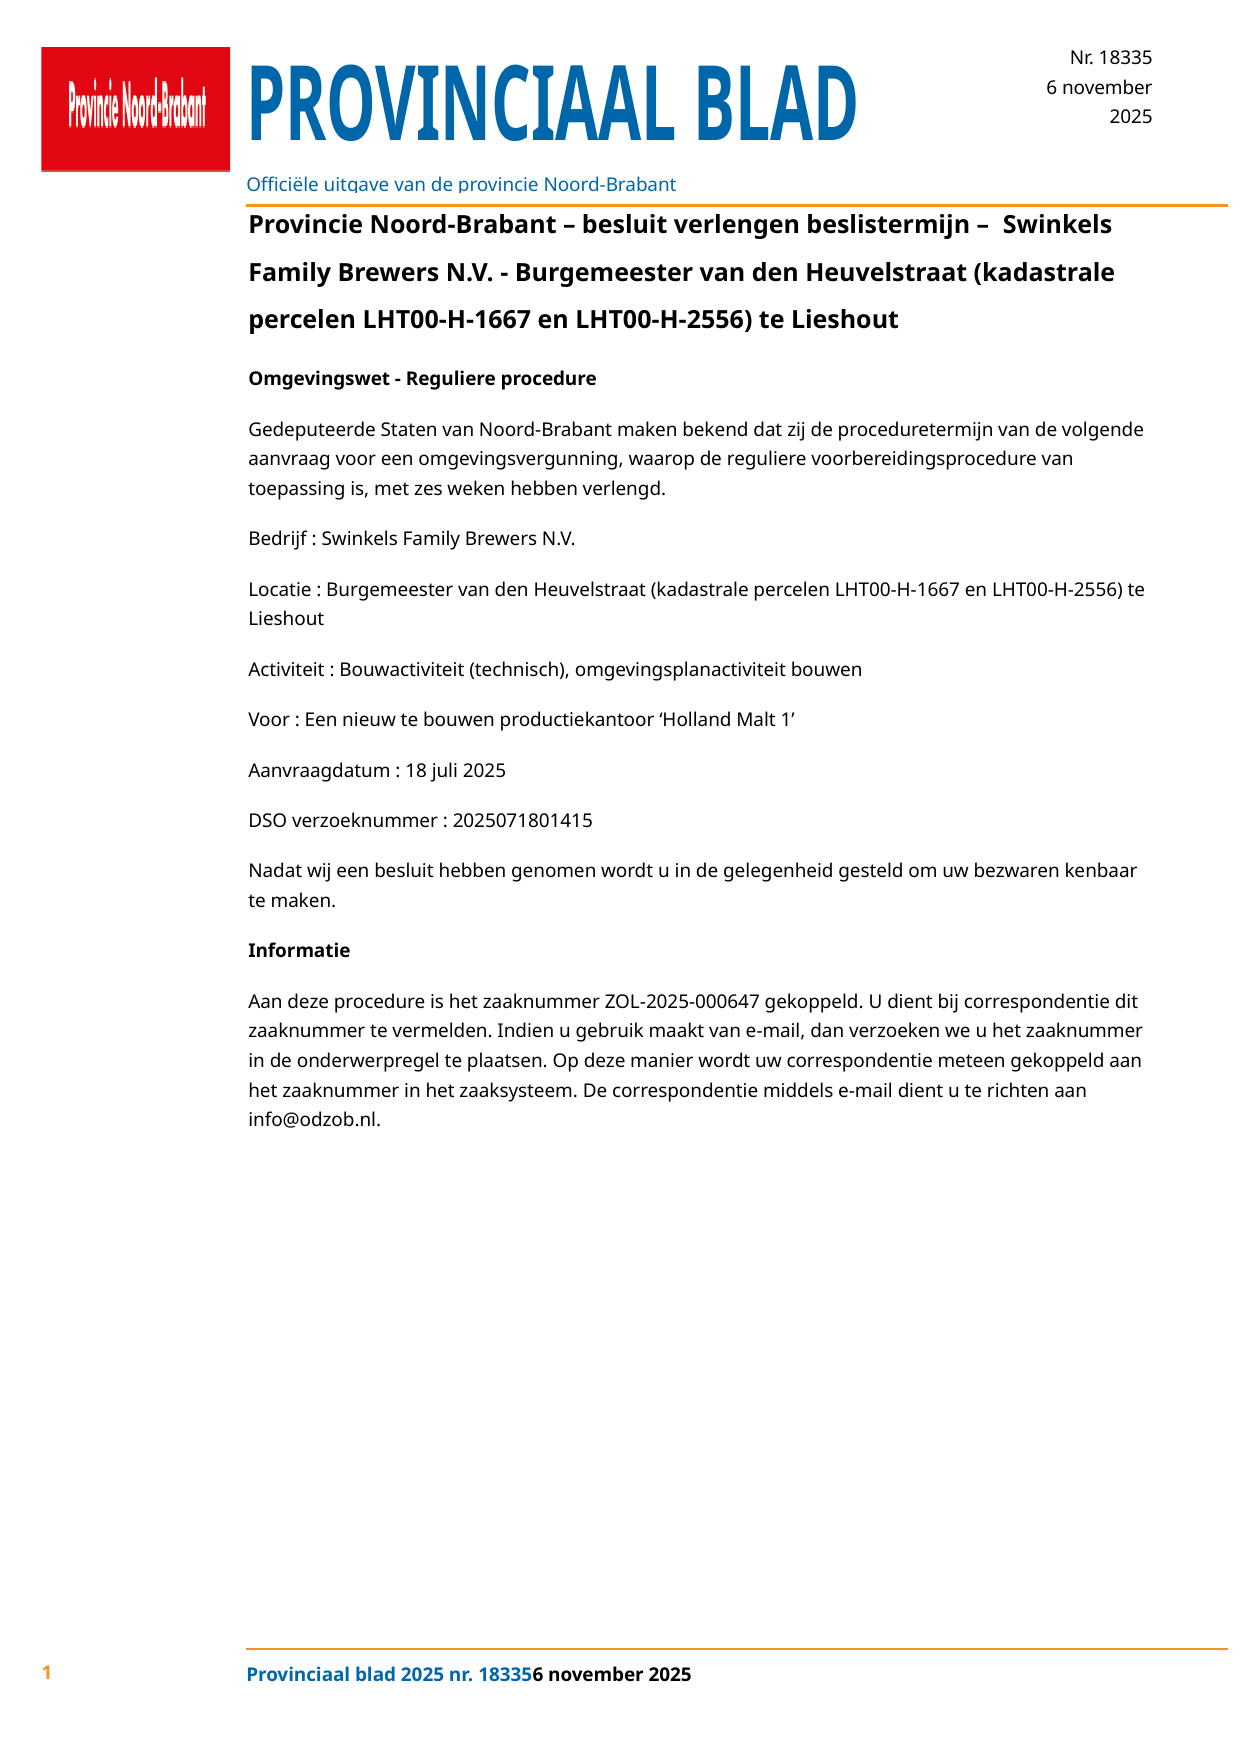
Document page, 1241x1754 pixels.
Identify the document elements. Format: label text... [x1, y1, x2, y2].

text DSO verzoeknummer : 2025071801415 [248, 807, 1152, 833]
text Informatie [248, 938, 1152, 963]
text Gedeputeerde Staten van Noord-Brabant maken bekend dat zij de proceduretermijn van de volgende aanvraag voor een omgevingsvergunning, waarop de reguliere voorbereidingsprocedure van toepassing is, met zes weken hebben verlengd. [248, 416, 1152, 501]
text Nadat wij een besluit hebben genomen wordt u in de gelegenheid gesteld om uw bezwaren kenbaar te maken. [248, 858, 1152, 913]
text Voor : Een nieuw te bouwen productiekantoor ‘Holland Malt 1’ [248, 706, 1152, 732]
text Aan deze procedure is het zaaknummer ZOL-2025-000647 gekoppeld. U dient bij correspondentie dit zaaknummer te vermelden. Indien u gebruik maakt van e-mail, dan verzoeken we u het zaaknummer in de onderwerpregel te plaatsen. Op deze manier wordt uw correspondentie meteen gekoppeld aan het zaaknummer in het zaaksysteem. De correspondentie middels e-mail dient u te richten aan info@odzob.nl. [248, 988, 1152, 1132]
text Bedrijf : ​Swinkels Family Brewers N.V. [248, 526, 1152, 551]
text Aanvraagdatum : 18 juli 2025 [248, 757, 1152, 782]
text Provincie Noord-Brabant – besluit verlengen beslistermijn – ​ Swinkels Family Brewers N.V. - Burgemeester van den Heuvelstraat (kadastrale percelen LHT00-H-1667 en LHT00-H-2556) te Lieshout [248, 207, 1152, 336]
text Omgevingswet - Reguliere procedure [248, 366, 1152, 391]
text Locatie : Burgemeester van den Heuvelstraat (kadastrale percelen LHT00-H-1667 en LHT00-H-2556) te Lieshout [248, 576, 1152, 631]
text Activiteit : Bouwactiviteit (technisch), omgevingsplanactiviteit bouwen [248, 656, 1152, 682]
picture [41, 47, 231, 172]
